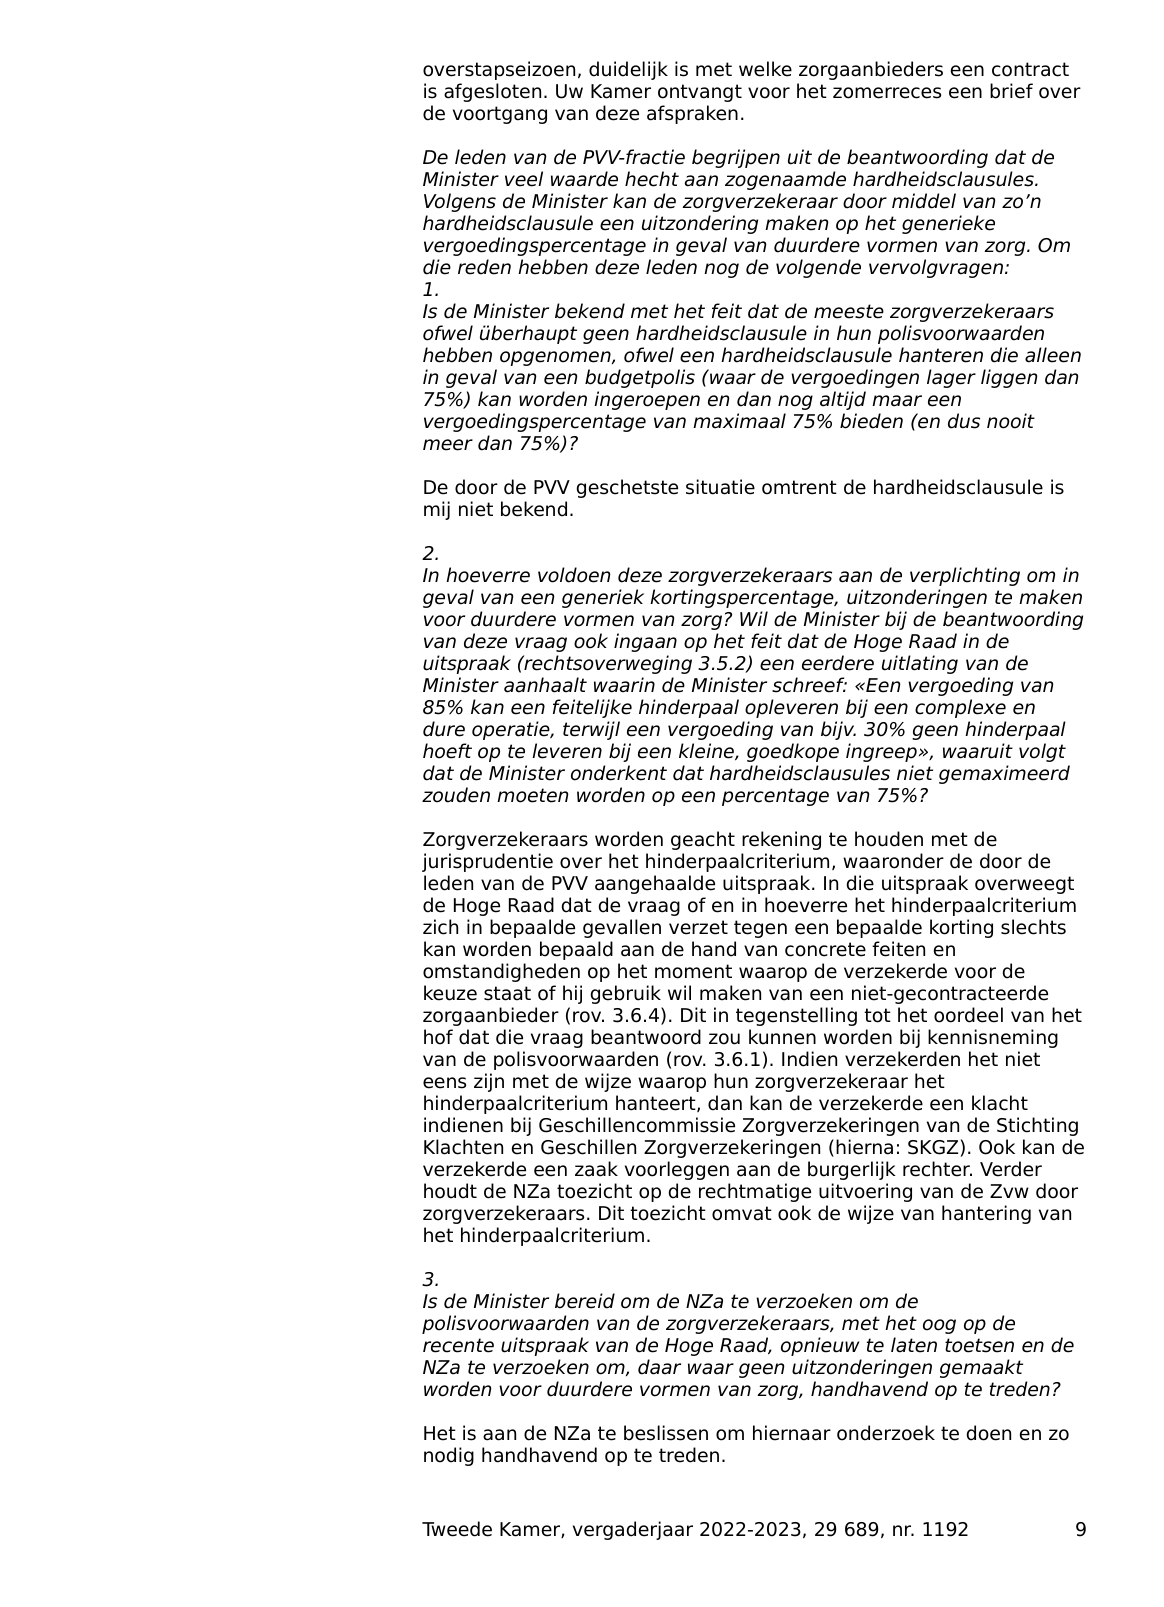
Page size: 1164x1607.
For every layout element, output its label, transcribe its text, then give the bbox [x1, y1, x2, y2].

text overstapseizoen, duidelijk is met welke zorgaanbieders een contract is afgesloten. Uw Kamer ontvangt voor het zomerreces een brief over de voortgang van deze afspraken. [422, 59, 1087, 125]
text 1. [422, 279, 1087, 301]
text 3. [422, 1269, 1087, 1291]
text Zorgverzekeraars worden geacht rekening te houden met de jurisprudentie over het hinderpaalcriterium, waaronder de door de leden van de PVV aangehaalde uitspraak. In die uitspraak overweegt de Hoge Raad dat de vraag of en in hoeverre het hinderpaalcriterium zich in bepaalde gevallen verzet tegen een bepaalde korting slechts kan worden bepaald aan de hand van concrete feiten en omstandigheden op het moment waarop de verzekerde voor de keuze staat of hij gebruik wil maken van een niet-gecontracteerde zorgaanbieder (rov. 3.6.4). Dit in tegenstelling tot het oordeel van het hof dat die vraag beantwoord zou kunnen worden bij kennisneming van de polisvoorwaarden (rov. 3.6.1). Indien verzekerden het niet eens zijn met de wijze waarop hun zorgverzekeraar het hinderpaalcriterium hanteert, dan kan de verzekerde een klacht indienen bij Geschillencommissie Zorgverzekeringen van de Stichting Klachten en Geschillen Zorgverzekeringen (hierna: SKGZ). Ook kan de verzekerde een zaak voorleggen aan de burgerlijk rechter. Verder houdt de NZa toezicht op de rechtmatige uitvoering van de Zvw door zorgverzekeraars. Dit toezicht omvat ook de wijze van hantering van het hinderpaalcriterium. [422, 829, 1087, 1247]
text 2. [422, 543, 1087, 565]
text Is de Minister bereid om de NZa te verzoeken om de polisvoorwaarden van de zorgverzekeraars, met het oog op de recente uitspraak van de Hoge Raad, opnieuw te laten toetsen en de NZa te verzoeken om, daar waar geen uitzonderingen gemaakt worden voor duurdere vormen van zorg, handhavend op te treden? [422, 1291, 1087, 1401]
text Het is aan de NZa te beslissen om hiernaar onderzoek te doen en zo nodig handhavend op te treden. [422, 1423, 1087, 1467]
text Is de Minister bekend met het feit dat de meeste zorgverzekeraars ofwel überhaupt geen hardheidsclausule in hun polisvoorwaarden hebben opgenomen, ofwel een hardheidsclausule hanteren die alleen in geval van een budgetpolis (waar de vergoedingen lager liggen dan 75%) kan worden ingeroepen en dan nog altijd maar een vergoedingspercentage van maximaal 75% bieden (en dus nooit meer dan 75%)? [422, 301, 1087, 455]
text In hoeverre voldoen deze zorgverzekeraars aan de verplichting om in geval van een generiek kortingspercentage, uitzonderingen te maken voor duurdere vormen van zorg? Wil de Minister bij de beantwoording van deze vraag ook ingaan op het feit dat de Hoge Raad in de uitspraak (rechtsoverweging 3.5.2) een eerdere uitlating van de Minister aanhaalt waarin de Minister schreef: «Een vergoeding van 85% kan een feitelijke hinderpaal opleveren bij een complexe en dure operatie, terwijl een vergoeding van bijv. 30% geen hinderpaal hoeft op te leveren bij een kleine, goedkope ingreep», waaruit volgt dat de Minister onderkent dat hardheidsclausules niet gemaximeerd zouden moeten worden op een percentage van 75%? [422, 565, 1087, 807]
text De door de PVV geschetste situatie omtrent de hardheidsclausule is mij niet bekend. [422, 477, 1087, 521]
text De leden van de PVV-fractie begrijpen uit de beantwoording dat de Minister veel waarde hecht aan zogenaamde hardheidsclausules. Volgens de Minister kan de zorgverzekeraar door middel van zo’n hardheidsclausule een uitzondering maken op het generieke vergoedingspercentage in geval van duurdere vormen van zorg. Om die reden hebben deze leden nog de volgende vervolgvragen: [422, 147, 1087, 279]
